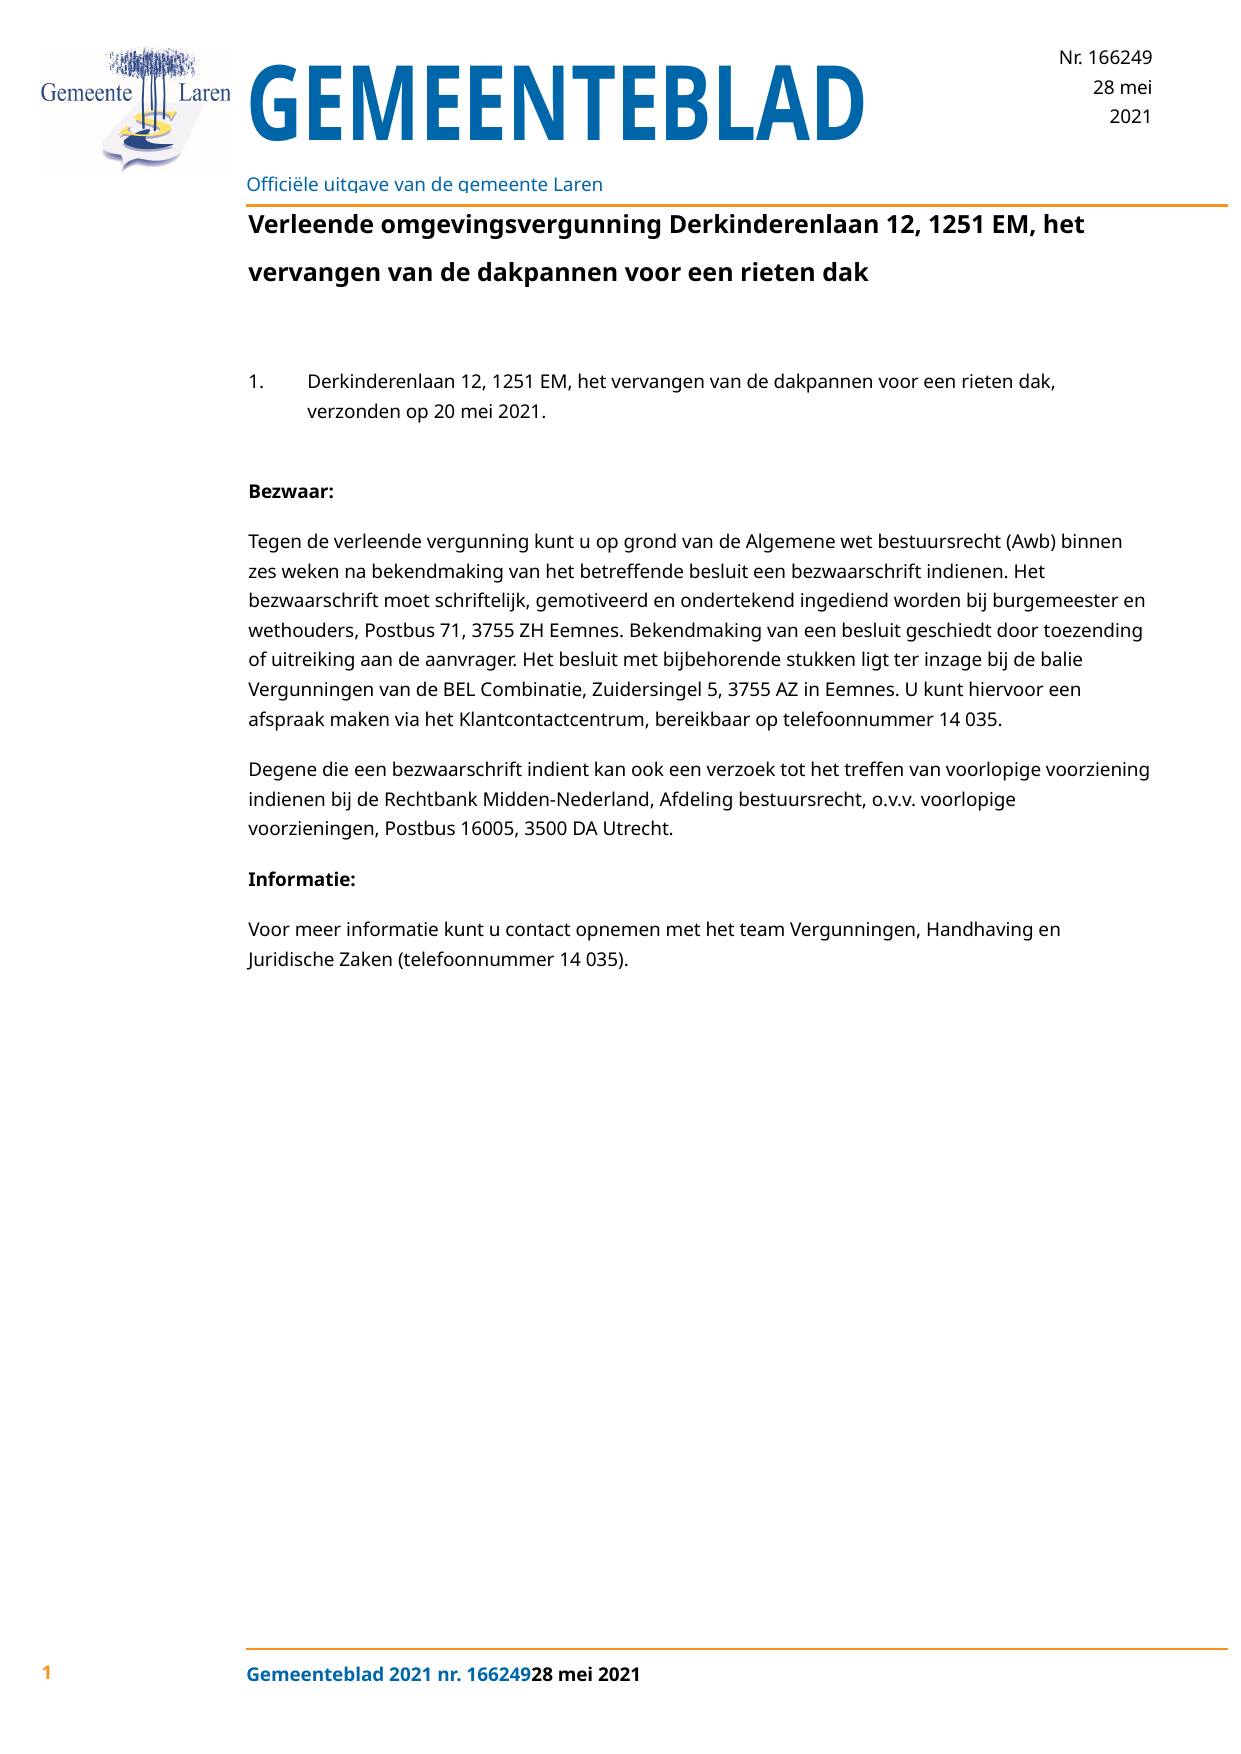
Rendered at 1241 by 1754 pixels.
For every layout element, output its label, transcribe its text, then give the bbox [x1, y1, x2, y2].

picture [41, 47, 231, 172]
text Tegen de verleende vergunning kunt u op grond van de Algemene wet bestuursrecht (Awb) binnen zes weken na bekendmaking van het betreffende besluit een bezwaarschrift indienen. Het bezwaarschrift moet schriftelijk, gemotiveerd en ondertekend ingediend worden bij burgemeester en wethouders, Postbus 71, 3755 ZH Eemnes. Bekendmaking van een besluit geschiedt door toezending of uitreiking aan de aanvrager. Het besluit met bijbehorende stukken ligt ter inzage bij de balie Vergunningen van de BEL Combinatie, Zuidersingel 5, 3755 AZ in Eemnes. U kunt hiervoor een afspraak maken via het Klantcontactcentrum, bereikbaar op telefoonnummer 14 035. [248, 528, 1152, 732]
text Verleende omgevingsvergunning Derkinderenlaan 12, 1251 EM, het vervangen van de dakpannen voor een rieten dak [248, 207, 1152, 288]
text Degene die een bezwaarschrift indient kan ook een verzoek tot het treffen van voorlopige voorziening indienen bij de Rechtbank Midden-Nederland, Afdeling bestuursrecht, o.v.v. voorlopige voorzieningen, Postbus 16005, 3500 DA Utrecht. [248, 756, 1152, 841]
text Voor meer informatie kunt u contact opnemen met het team Vergunningen, Handhaving en Juridische Zaken (telefoonnummer 14 035). [248, 916, 1152, 972]
text Informatie: [248, 866, 1152, 892]
list Derkinderenlaan 12, 1251 EM, het vervangen van de dakpannen voor een rieten dak, verzonden op 20 mei 2021. [248, 368, 1152, 424]
text Bezwaar: [248, 478, 1152, 504]
